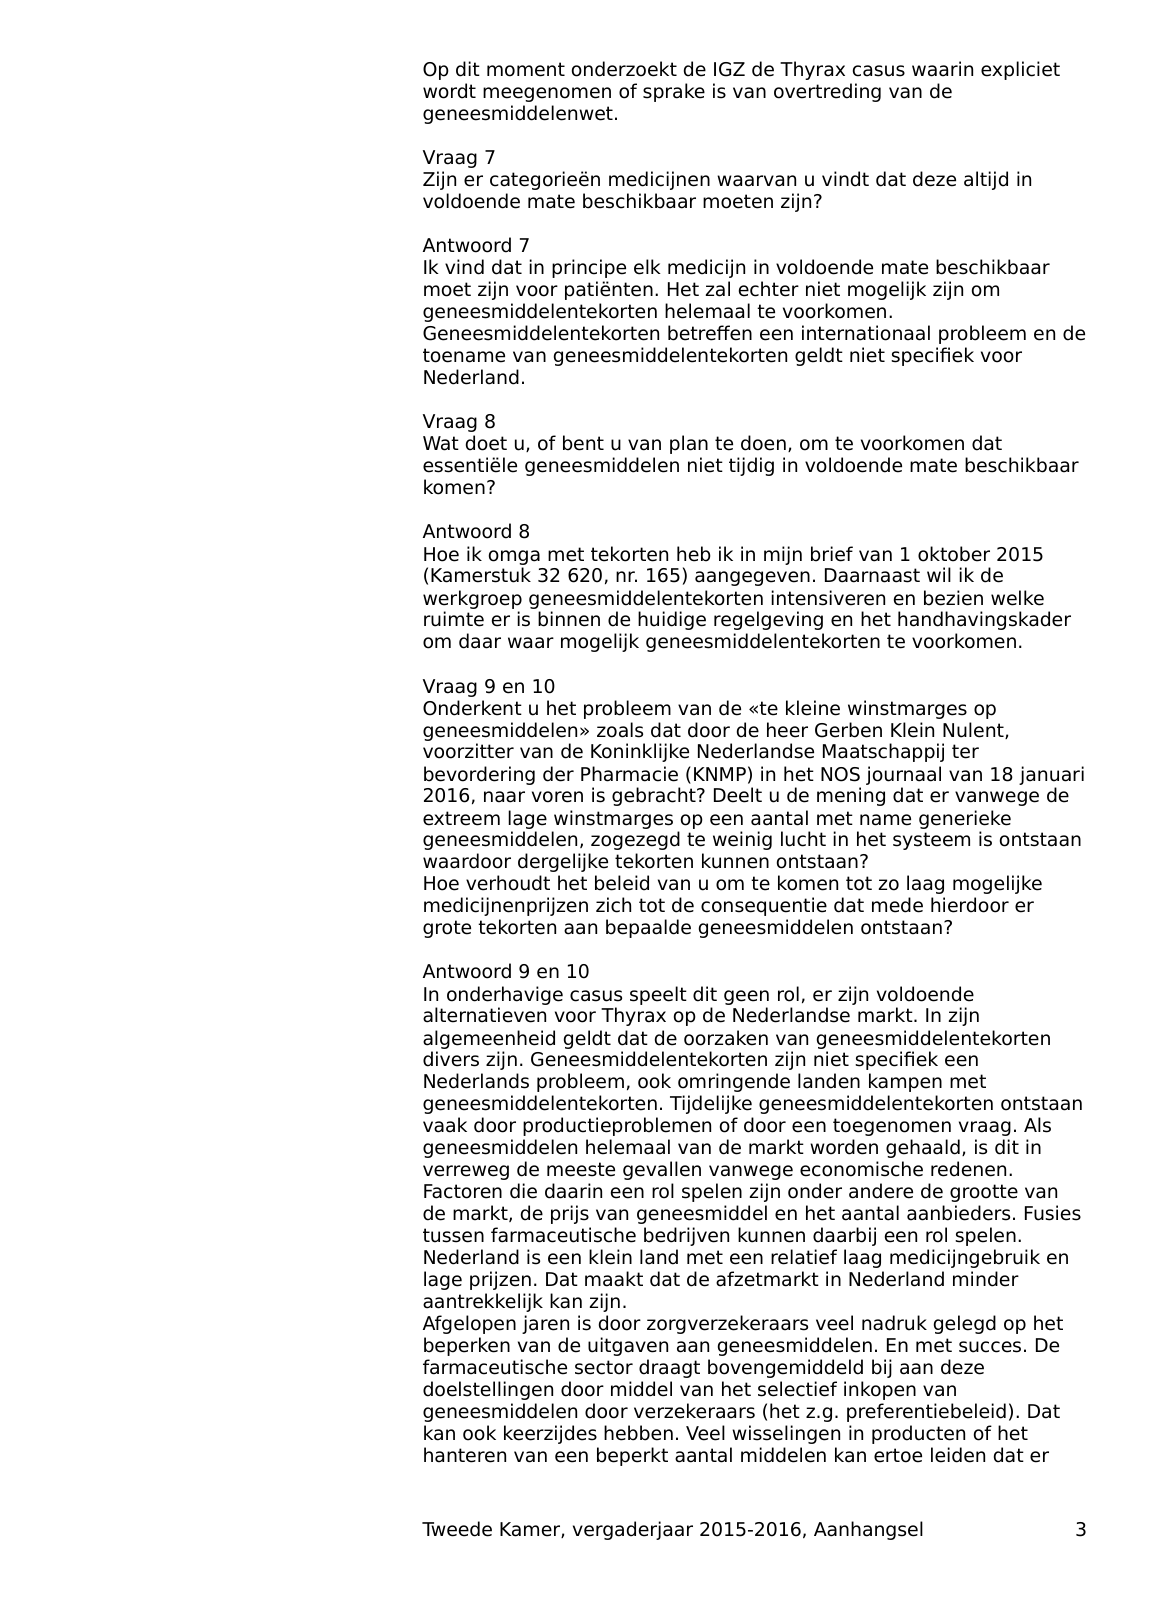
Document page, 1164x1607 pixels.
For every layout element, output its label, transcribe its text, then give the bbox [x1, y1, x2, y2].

text Wat doet u, of bent u van plan te doen, om te voorkomen dat essentiële geneesmiddelen niet tijdig in voldoende mate beschikbaar komen? [422, 433, 1087, 499]
text Vraag 9 en 10 [422, 676, 1087, 697]
text Hoe verhoudt het beleid van u om te komen tot zo laag mogelijke medicijnenprijzen zich tot de consequentie dat mede hierdoor er grote tekorten aan bepaalde geneesmiddelen ontstaan? [422, 873, 1087, 939]
text Vraag 7 [422, 147, 1087, 169]
text Antwoord 9 en 10 [422, 961, 1087, 983]
text Hoe ik omga met tekorten heb ik in mijn brief van 1 oktober 2015 (Kamerstuk 32 620, nr. 165) aangegeven. Daarnaast wil ik de werkgroep geneesmiddelentekorten intensiveren en bezien welke ruimte er is binnen de huidige regelgeving en het handhavingskader om daar waar mogelijk geneesmiddelentekorten te voorkomen. [422, 543, 1087, 653]
text In onderhavige casus speelt dit geen rol, er zijn voldoende alternatieven voor Thyrax op de Nederlandse markt. In zijn algemeenheid geldt dat de oorzaken van geneesmiddelentekorten divers zijn. Geneesmiddelentekorten zijn niet specifiek een Nederlands probleem, ook omringende landen kampen met geneesmiddelentekorten. Tijdelijke geneesmiddelentekorten ontstaan vaak door productieproblemen of door een toegenomen vraag. Als geneesmiddelen helemaal van de markt worden gehaald, is dit in verreweg de meeste gevallen vanwege economische redenen. Factoren die daarin een rol spelen zijn onder andere de grootte van de markt, de prijs van geneesmiddel en het aantal aanbieders. Fusies tussen farmaceutische bedrijven kunnen daarbij een rol spelen. Nederland is een klein land met een relatief laag medicijngebruik en lage prijzen. Dat maakt dat de afzetmarkt in Nederland minder aantrekkelijk kan zijn. [422, 983, 1087, 1313]
text Ik vind dat in principe elk medicijn in voldoende mate beschikbaar moet zijn voor patiënten. Het zal echter niet mogelijk zijn om geneesmiddelentekorten helemaal te voorkomen. Geneesmiddelentekorten betreffen een internationaal probleem en de toename van geneesmiddelentekorten geldt niet specifiek voor Nederland. [422, 257, 1087, 389]
text Op dit moment onderzoekt de IGZ de Thyrax casus waarin expliciet wordt meegenomen of sprake is van overtreding van de geneesmiddelenwet. [422, 59, 1087, 125]
text Afgelopen jaren is door zorgverzekeraars veel nadruk gelegd op het beperken van de uitgaven aan geneesmiddelen. En met succes. De farmaceutische sector draagt bovengemiddeld bij aan deze doelstellingen door middel van het selectief inkopen van geneesmiddelen door verzekeraars (het z.g. preferentiebeleid). Dat kan ook keerzijdes hebben. Veel wisselingen in producten of het hanteren van een beperkt aantal middelen kan ertoe leiden dat er [422, 1313, 1087, 1467]
text Zijn er categorieën medicijnen waarvan u vindt dat deze altijd in voldoende mate beschikbaar moeten zijn? [422, 169, 1087, 213]
text Antwoord 7 [422, 235, 1087, 257]
text Antwoord 8 [422, 521, 1087, 543]
text Vraag 8 [422, 411, 1087, 433]
text Onderkent u het probleem van de «te kleine winstmarges op geneesmiddelen» zoals dat door de heer Gerben Klein Nulent, voorzitter van de Koninklijke Nederlandse Maatschappij ter bevordering der Pharmacie (KNMP) in het NOS journaal van 18 januari 2016, naar voren is gebracht? Deelt u de mening dat er vanwege de extreem lage winstmarges op een aantal met name generieke geneesmiddelen, zogezegd te weinig lucht in het systeem is ontstaan waardoor dergelijke tekorten kunnen ontstaan? [422, 697, 1087, 873]
